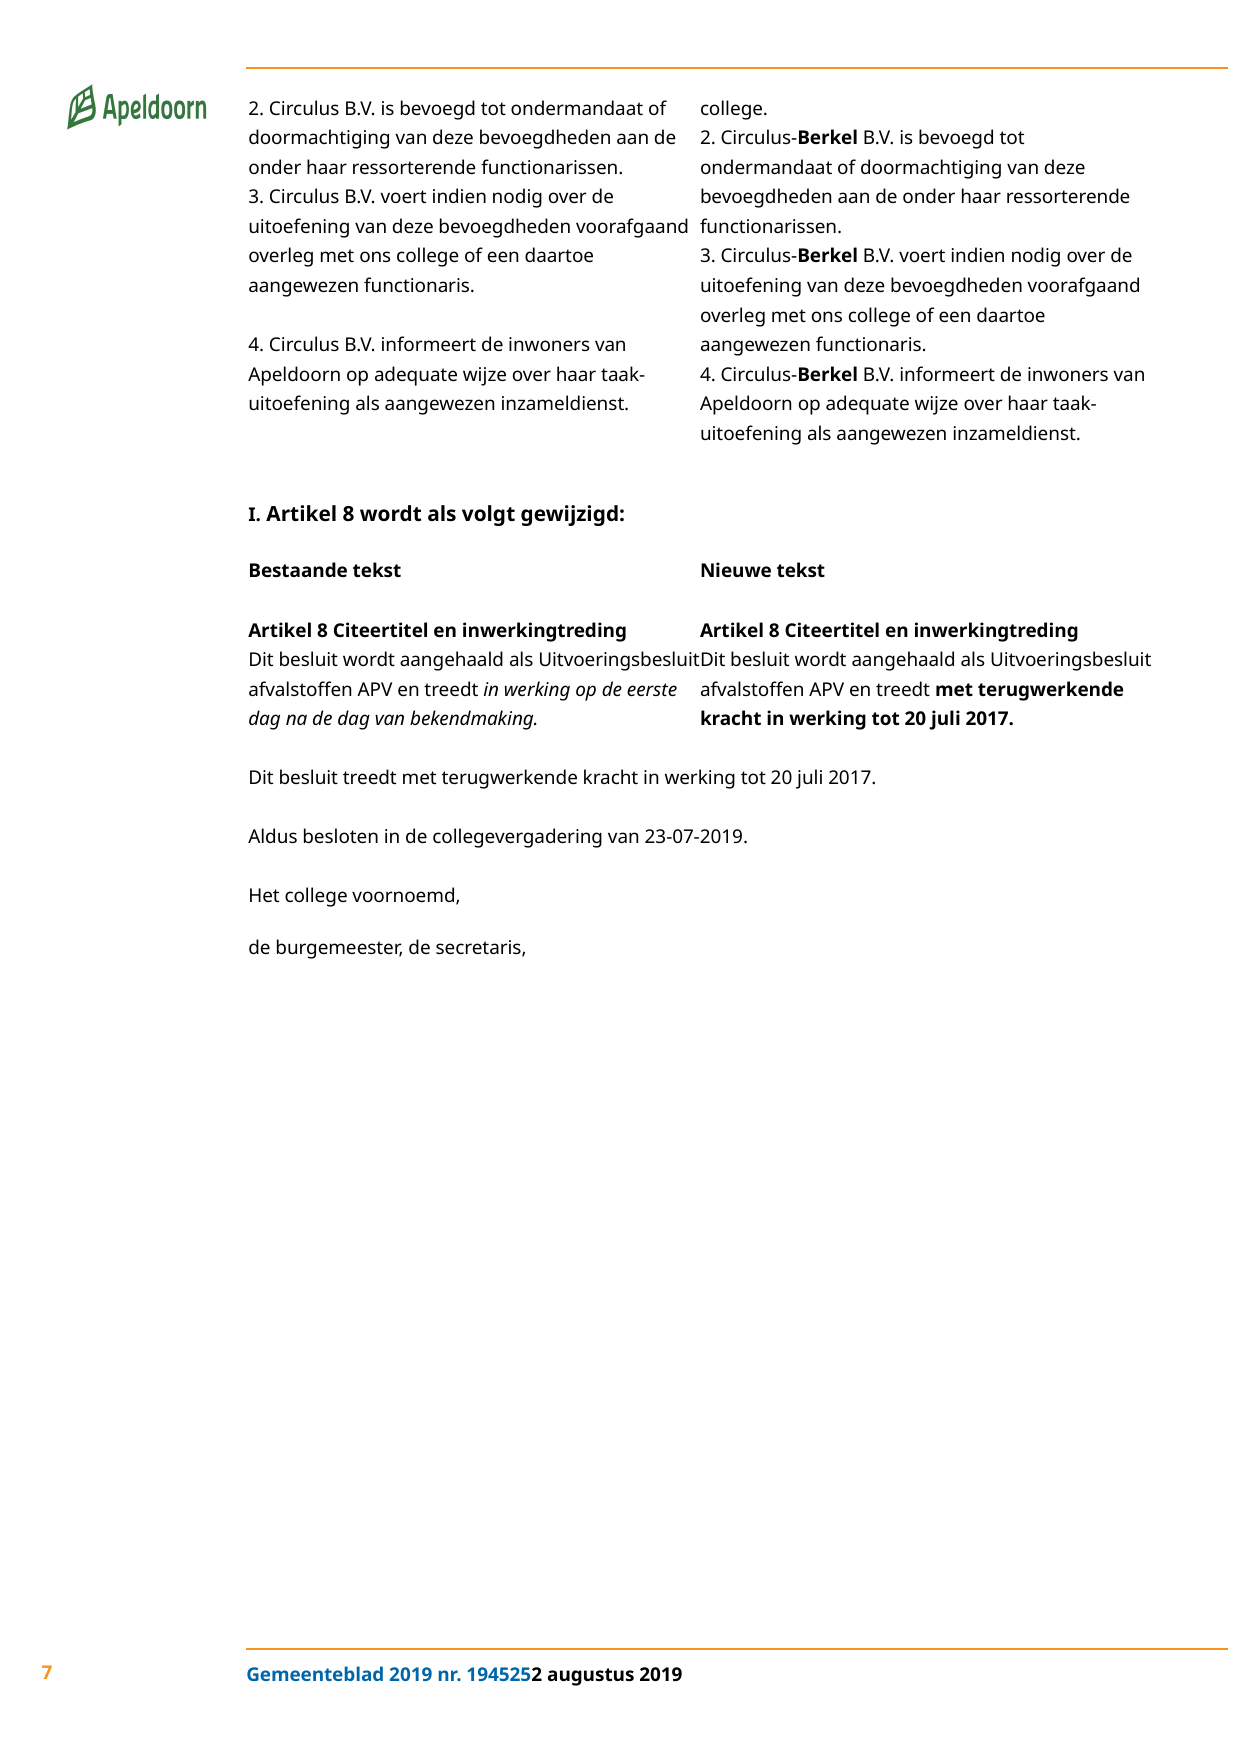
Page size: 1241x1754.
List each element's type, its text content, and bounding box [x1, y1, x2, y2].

table_header Bestaande tekst Artikel 8 Citeertitel en inwerkingtreding Dit besluit wordt aangehaald als Uitvoeringsbesluit afvalstoffen APV en treedt in werking op de eerste dag na de dag van bekendmaking. [248, 558, 700, 731]
table_header college. 2. Circulus-Berkel B.V. is bevoegd tot ondermandaat of doormachtiging van deze bevoegdheden aan de onder haar ressorterende functionarissen. 3. Circulus-Berkel B.V. voert indien nodig over de uitoefening van deze bevoegdheden voorafgaand overleg met ons college of een daartoe aangewezen functionaris. 4. Circulus-Berkel B.V. informeert de inwoners van Apeldoorn op adequate wijze over haar taak-uitoefening als aangewezen inzameldienst. [700, 95, 1152, 446]
text de burgemeester, de secretaris, [248, 934, 1152, 960]
picture [41, 47, 231, 172]
text Het college voornoemd, [248, 882, 1152, 908]
text I. Artikel 8 wordt als volgt gewijzigd: [248, 499, 1152, 528]
table_header Nieuwe tekst Artikel 8 Citeertitel en inwerkingtreding Dit besluit wordt aangehaald als Uitvoeringsbesluit afvalstoffen APV en treedt met terugwerkende kracht in werking tot 20 juli 2017. [700, 558, 1152, 731]
text Dit besluit treedt met terugwerkende kracht in werking tot 20 juli 2017. [248, 764, 1152, 790]
text Aldus besloten in de collegevergadering van 23-07-2019. [248, 823, 1152, 849]
table_header 2. Circulus B.V. is bevoegd tot ondermandaat of doormachtiging van deze bevoegdheden aan de onder haar ressorterende functionarissen. 3. Circulus B.V. voert indien nodig over de uitoefening van deze bevoegdheden voorafgaand overleg met ons college of een daartoe aangewezen functionaris. 4. Circulus B.V. informeert de inwoners van Apeldoorn op adequate wijze over haar taak-uitoefening als aangewezen inzameldienst. [248, 95, 700, 446]
